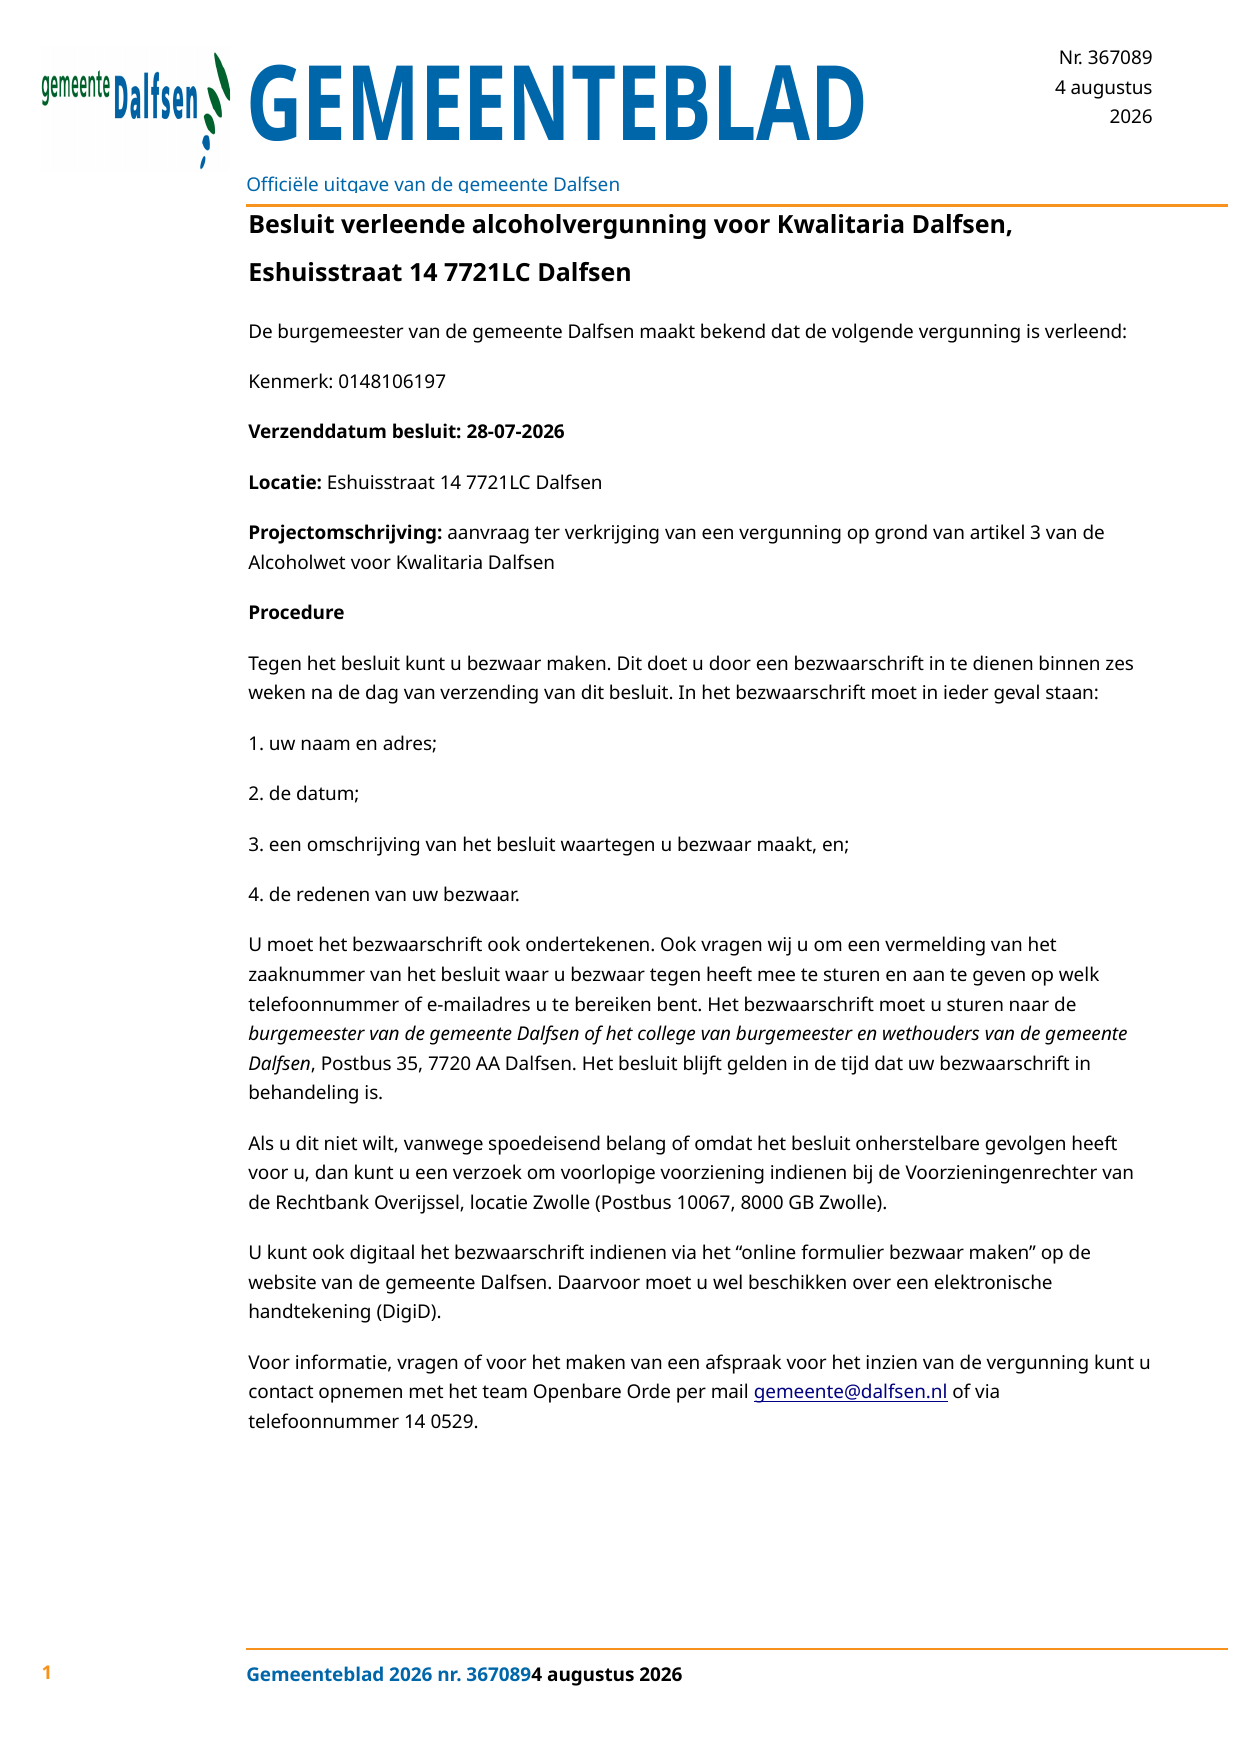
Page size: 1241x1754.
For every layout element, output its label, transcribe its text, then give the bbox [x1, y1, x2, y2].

text Besluit verleende alcoholvergunning voor Kwalitaria Dalfsen, Eshuisstraat 14 7721LC Dalfsen [248, 207, 1152, 288]
text Projectomschrijving: aanvraag ter verkrijging van een vergunning op grond van artikel 3 van de Alcoholwet voor Kwalitaria Dalfsen [248, 519, 1152, 575]
picture [41, 47, 231, 172]
text Voor informatie, vragen of voor het maken van een afspraak voor het inzien van de vergunning kunt u contact opnemen met het team Openbare Orde per mail gemeente@dalfsen.nl of via telefoonnummer 14 0529. [248, 1349, 1152, 1434]
text De burgemeester van de gemeente Dalfsen maakt bekend dat de volgende vergunning is verleend: [248, 318, 1152, 344]
text 2. de datum; [248, 780, 1152, 806]
text Locatie: Eshuisstraat 14 7721LC Dalfsen [248, 469, 1152, 495]
text 4. de redenen van uw bezwaar. [248, 881, 1152, 907]
text 3. een omschrijving van het besluit waartegen u bezwaar maakt, en; [248, 831, 1152, 857]
text 1. uw naam en adres; [248, 730, 1152, 756]
text Procedure [248, 599, 1152, 625]
text Als u dit niet wilt, vanwege spoedeisend belang of omdat het besluit onherstelbare gevolgen heeft voor u, dan kunt u een verzoek om voorlopige voorziening indienen bij de Voorzieningenrechter van de Rechtbank Overijssel, locatie Zwolle (Postbus 10067, 8000 GB Zwolle). [248, 1130, 1152, 1215]
text Tegen het besluit kunt u bezwaar maken. Dit doet u door een bezwaarschrift in te dienen binnen zes weken na de dag van verzending van dit besluit. In het bezwaarschrift moet in ieder geval staan: [248, 650, 1152, 705]
text Verzenddatum besluit: 28-07-2026 [248, 419, 1152, 444]
text U moet het bezwaarschrift ook ondertekenen. Ook vragen wij u om een vermelding van het zaaknummer van het besluit waar u bezwaar tegen heeft mee te sturen en aan te geven op welk telefoonnummer of e-mailadres u te bereiken bent. Het bezwaarschrift moet u sturen naar de burgemeester van de gemeente Dalfsen of het college van burgemeester en wethouders van de gemeente Dalfsen, Postbus 35, 7720 AA Dalfsen. Het besluit blijft gelden in de tijd dat uw bezwaarschrift in behandeling is. [248, 932, 1152, 1105]
text Kenmerk: 0148106197 [248, 368, 1152, 394]
text U kunt ook digitaal het bezwaarschrift indienen via het “online formulier bezwaar maken” op de website van de gemeente Dalfsen. Daarvoor moet u wel beschikken over een elektronische handtekening (DigiD). [248, 1239, 1152, 1324]
